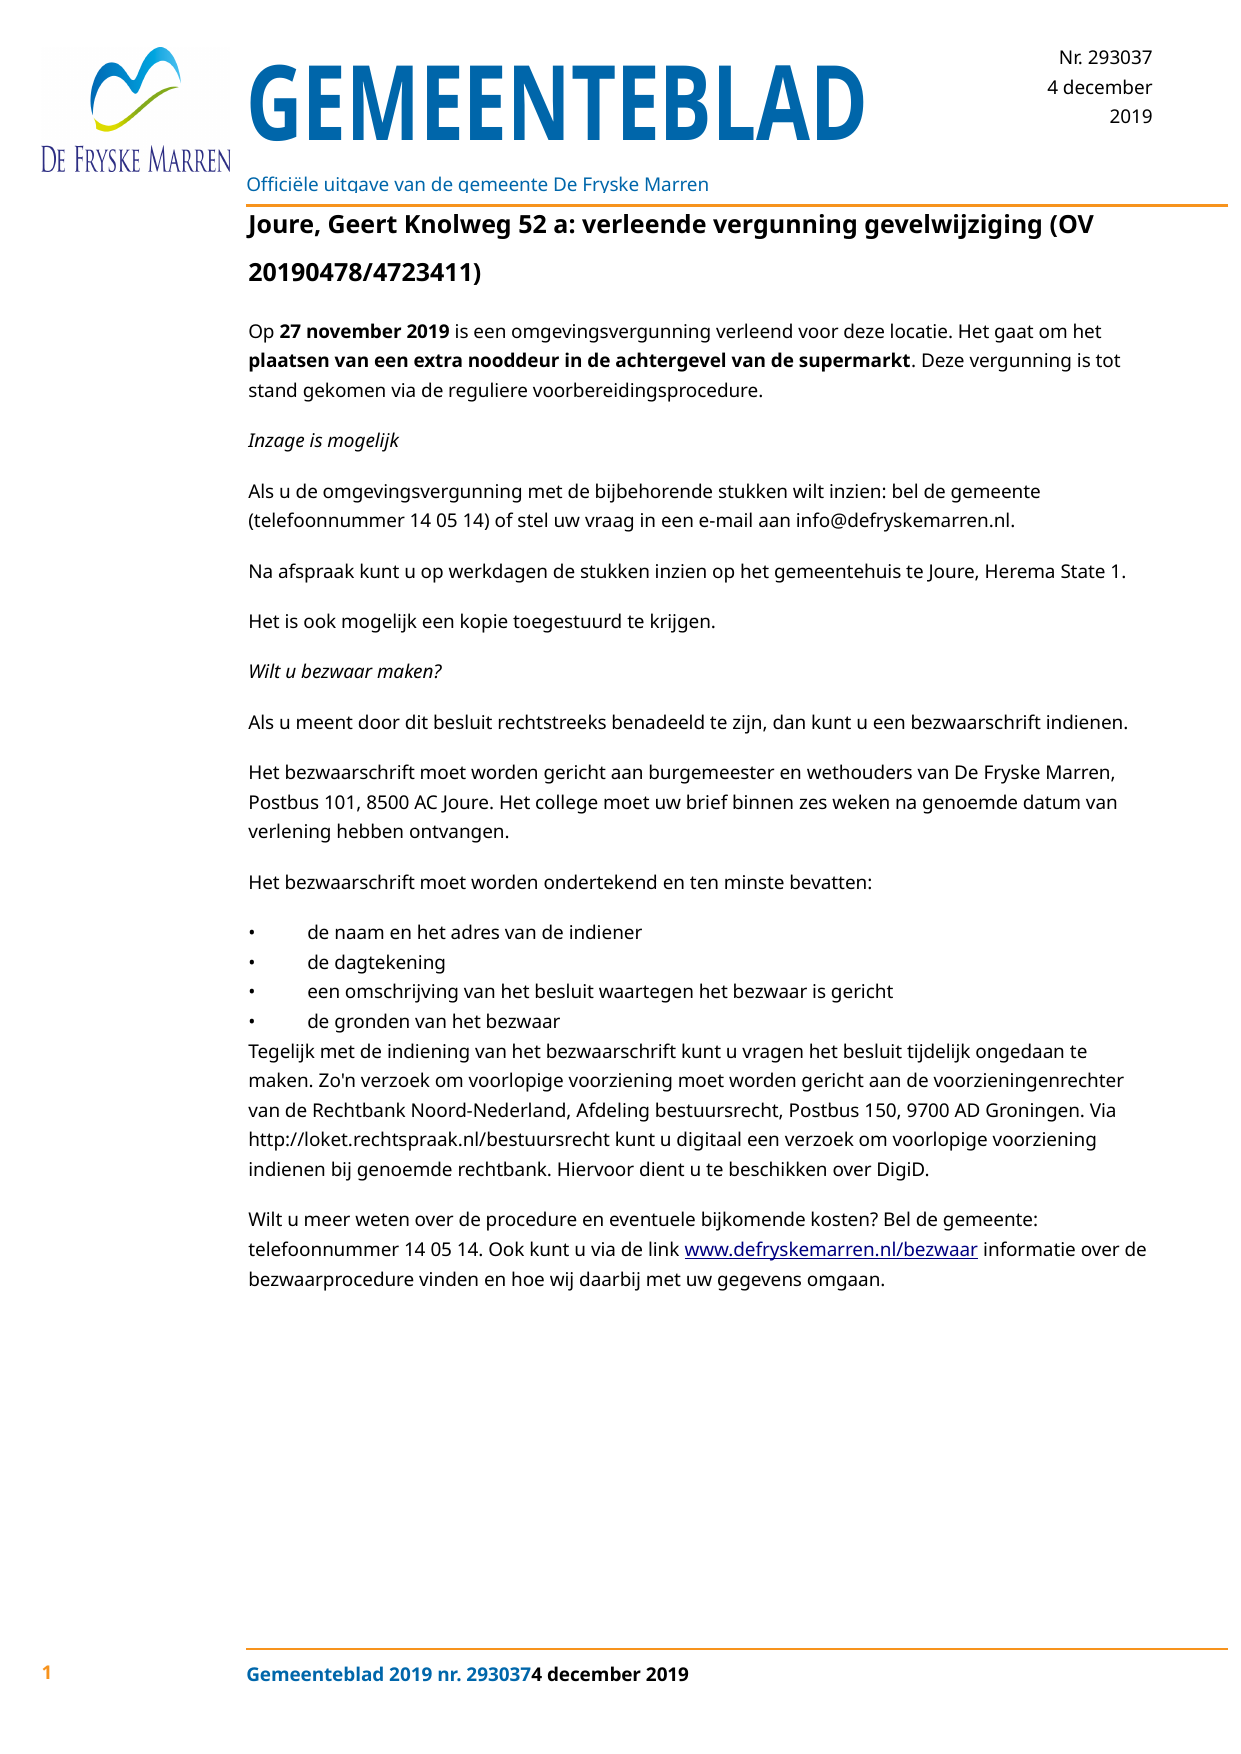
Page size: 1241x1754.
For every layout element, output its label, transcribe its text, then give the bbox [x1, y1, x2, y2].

list de gronden van het bezwaar [248, 1008, 1152, 1034]
text Het bezwaarschrift moet worden gericht aan burgemeester en wethouders van De Fryske Marren, Postbus 101, 8500 AC Joure. Het college moet uw brief binnen zes weken na genoemde datum van verlening hebben ontvangen. [248, 759, 1152, 844]
text Joure, Geert Knolweg 52 a: verleende vergunning gevelwijziging (OV 20190478/4723411) [248, 207, 1152, 288]
text Het bezwaarschrift moet worden ondertekend en ten minste bevatten: [248, 869, 1152, 895]
text Wilt u bezwaar maken? [248, 659, 1152, 684]
list een omschrijving van het besluit waartegen het bezwaar is gericht [248, 979, 1152, 1004]
text Wilt u meer weten over de procedure en eventuele bijkomende kosten? Bel de gemeente: telefoonnummer 14 05 14. Ook kunt u via de link www.defryskemarren.nl/bezwaar informatie over de bezwaarprocedure vinden en hoe wij daarbij met uw gegevens omgaan. [248, 1207, 1152, 1292]
text Op 27 november 2019 is een omgevingsvergunning verleend voor deze locatie. Het gaat om het plaatsen van een extra nooddeur in de achtergevel van de supermarkt. Deze vergunning is tot stand gekomen via de reguliere voorbereidingsprocedure. [248, 318, 1152, 403]
text Als u meent door dit besluit rechtstreeks benadeeld te zijn, dan kunt u een bezwaarschrift indienen. [248, 709, 1152, 735]
text Het is ook mogelijk een kopie toegestuurd te krijgen. [248, 608, 1152, 634]
text Na afspraak kunt u op werkdagen de stukken inzien op het gemeentehuis te Joure, Herema State 1. [248, 558, 1152, 584]
text Inzage is mogelijk [248, 427, 1152, 453]
list de dagtekening [248, 949, 1152, 975]
picture [41, 47, 231, 172]
list de naam en het adres van de indiener [248, 919, 1152, 945]
text Tegelijk met de indiening van het bezwaarschrift kunt u vragen het besluit tijdelijk ongedaan te maken. Zo'n verzoek om voorlopige voorziening moet worden gericht aan de voorzieningenrechter van de Rechtbank Noord-Nederland, Afdeling bestuursrecht, Postbus 150, 9700 AD Groningen. Via http://loket.rechtspraak.nl/bestuursrecht kunt u digitaal een verzoek om voorlopige voorziening indienen bij genoemde rechtbank. Hiervoor dient u te beschikken over DigiD. [248, 1038, 1152, 1182]
text Als u de omgevingsvergunning met de bijbehorende stukken wilt inzien: bel de gemeente (telefoonnummer 14 05 14) of stel uw vraag in een e-mail aan info@defryskemarren.nl. [248, 478, 1152, 533]
